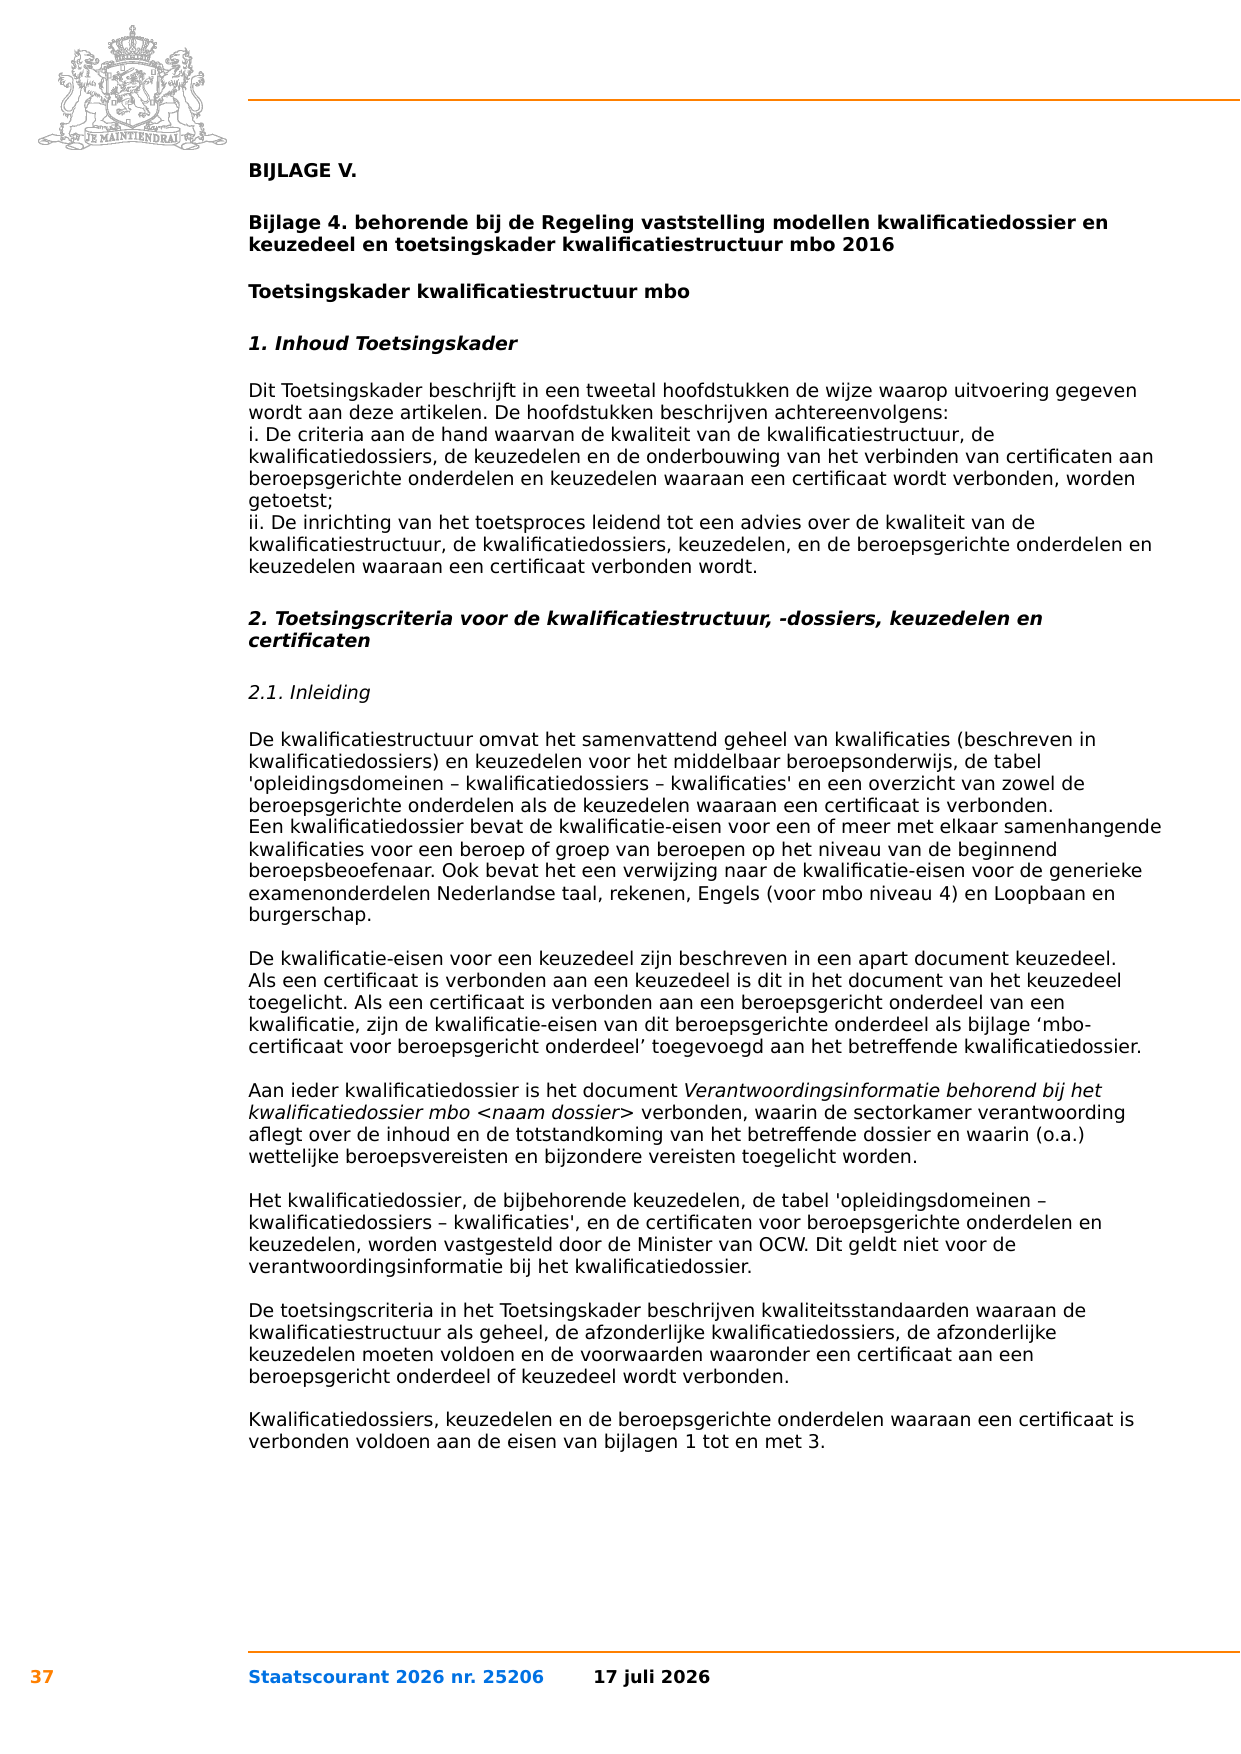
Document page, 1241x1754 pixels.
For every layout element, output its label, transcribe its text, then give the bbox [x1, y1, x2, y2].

subtitle 2.1. Inleiding [248, 682, 1163, 703]
text Dit Toetsingskader beschrijft in een tweetal hoofdstukken de wijze waarop uitvoering gegeven wordt aan deze artikelen. De hoofdstukken beschrijven achtereenvolgens: [248, 380, 1163, 424]
text Het kwalificatiedossier, de bijbehorende keuzedelen, de tabel 'opleidingsdomeinen – kwalificatiedossiers – kwalificaties', en de certificaten voor beroepsgerichte onderdelen en keuzedelen, worden vastgesteld door de Minister van OCW. Dit geldt niet voor de verantwoordingsinformatie bij het kwalificatiedossier. [248, 1190, 1163, 1278]
text Een kwalificatiedossier bevat de kwalificatie-eisen voor een of meer met elkaar samenhangende kwalificaties voor een beroep of groep van beroepen op het niveau van de beginnend beroepsbeoefenaar. Ook bevat het een verwijzing naar de kwalificatie-eisen voor de generieke examenonderdelen Nederlandse taal, rekenen, Engels (voor mbo niveau 4) en Loopbaan en burgerschap. [248, 816, 1163, 926]
text Aan ieder kwalificatiedossier is het document Verantwoordingsinformatie behorend bij het kwalificatiedossier mbo <naam dossier> verbonden, waarin de sectorkamer verantwoording aflegt over de inhoud en de totstandkoming van het betreffende dossier en waarin (o.a.) wettelijke beroepsvereisten en bijzondere vereisten toegelicht worden. [248, 1080, 1163, 1168]
subtitle BIJLAGE V. [248, 160, 1163, 182]
text De toetsingscriteria in het Toetsingskader beschrijven kwaliteitsstandaarden waaraan de kwalificatiestructuur als geheel, de afzonderlijke kwalificatiedossiers, de afzonderlijke keuzedelen moeten voldoen en de voorwaarden waaronder een certificaat aan een beroepsgericht onderdeel of keuzedeel wordt verbonden. [248, 1299, 1163, 1387]
subtitle Toetsingskader kwalificatiestructuur mbo [248, 281, 1163, 303]
subtitle 2. Toetsingscriteria voor de kwalificatiestructuur, -dossiers, keuzedelen en certificaten [248, 608, 1163, 652]
text De kwalificatie-eisen voor een keuzedeel zijn beschreven in een apart document keuzedeel. [248, 948, 1163, 970]
subtitle 1. Inhoud Toetsingskader [248, 333, 1163, 355]
text De kwalificatiestructuur omvat het samenvattend geheel van kwalificaties (beschreven in kwalificatiedossiers) en keuzedelen voor het middelbaar beroepsonderwijs, de tabel 'opleidingsdomeinen – kwalificatiedossiers – kwalificaties' en een overzicht van zowel de beroepsgerichte onderdelen als de keuzedelen waaraan een certificaat is verbonden. [248, 728, 1163, 816]
text i. De criteria aan de hand waarvan de kwaliteit van de kwalificatiestructuur, de kwalificatiedossiers, de keuzedelen en de onderbouwing van het verbinden van certificaten aan beroepsgerichte onderdelen en keuzedelen waaraan een certificaat wordt verbonden, worden getoetst; [248, 424, 1163, 512]
text Als een certificaat is verbonden aan een keuzedeel is dit in het document van het keuzedeel toegelicht. Als een certificaat is verbonden aan een beroepsgericht onderdeel van een kwalificatie, zijn de kwalificatie-eisen van dit beroepsgerichte onderdeel als bijlage ‘mbo-certificaat voor beroepsgericht onderdeel’ toegevoegd aan het betreffende kwalificatiedossier. [248, 970, 1163, 1058]
subtitle Bijlage 4. behorende bij de Regeling vaststelling modellen kwalificatiedossier en keuzedeel en toetsingskader kwalificatiestructuur mbo 2016 [248, 212, 1163, 256]
picture [38, 25, 227, 150]
text ii. De inrichting van het toetsproces leidend tot een advies over de kwaliteit van de kwalificatiestructuur, de kwalificatiedossiers, keuzedelen, en de beroepsgerichte onderdelen en keuzedelen waaraan een certificaat verbonden wordt. [248, 512, 1163, 578]
text Kwalificatiedossiers, keuzedelen en de beroepsgerichte onderdelen waaraan een certificaat is verbonden voldoen aan de eisen van bijlagen 1 tot en met 3. [248, 1409, 1163, 1453]
